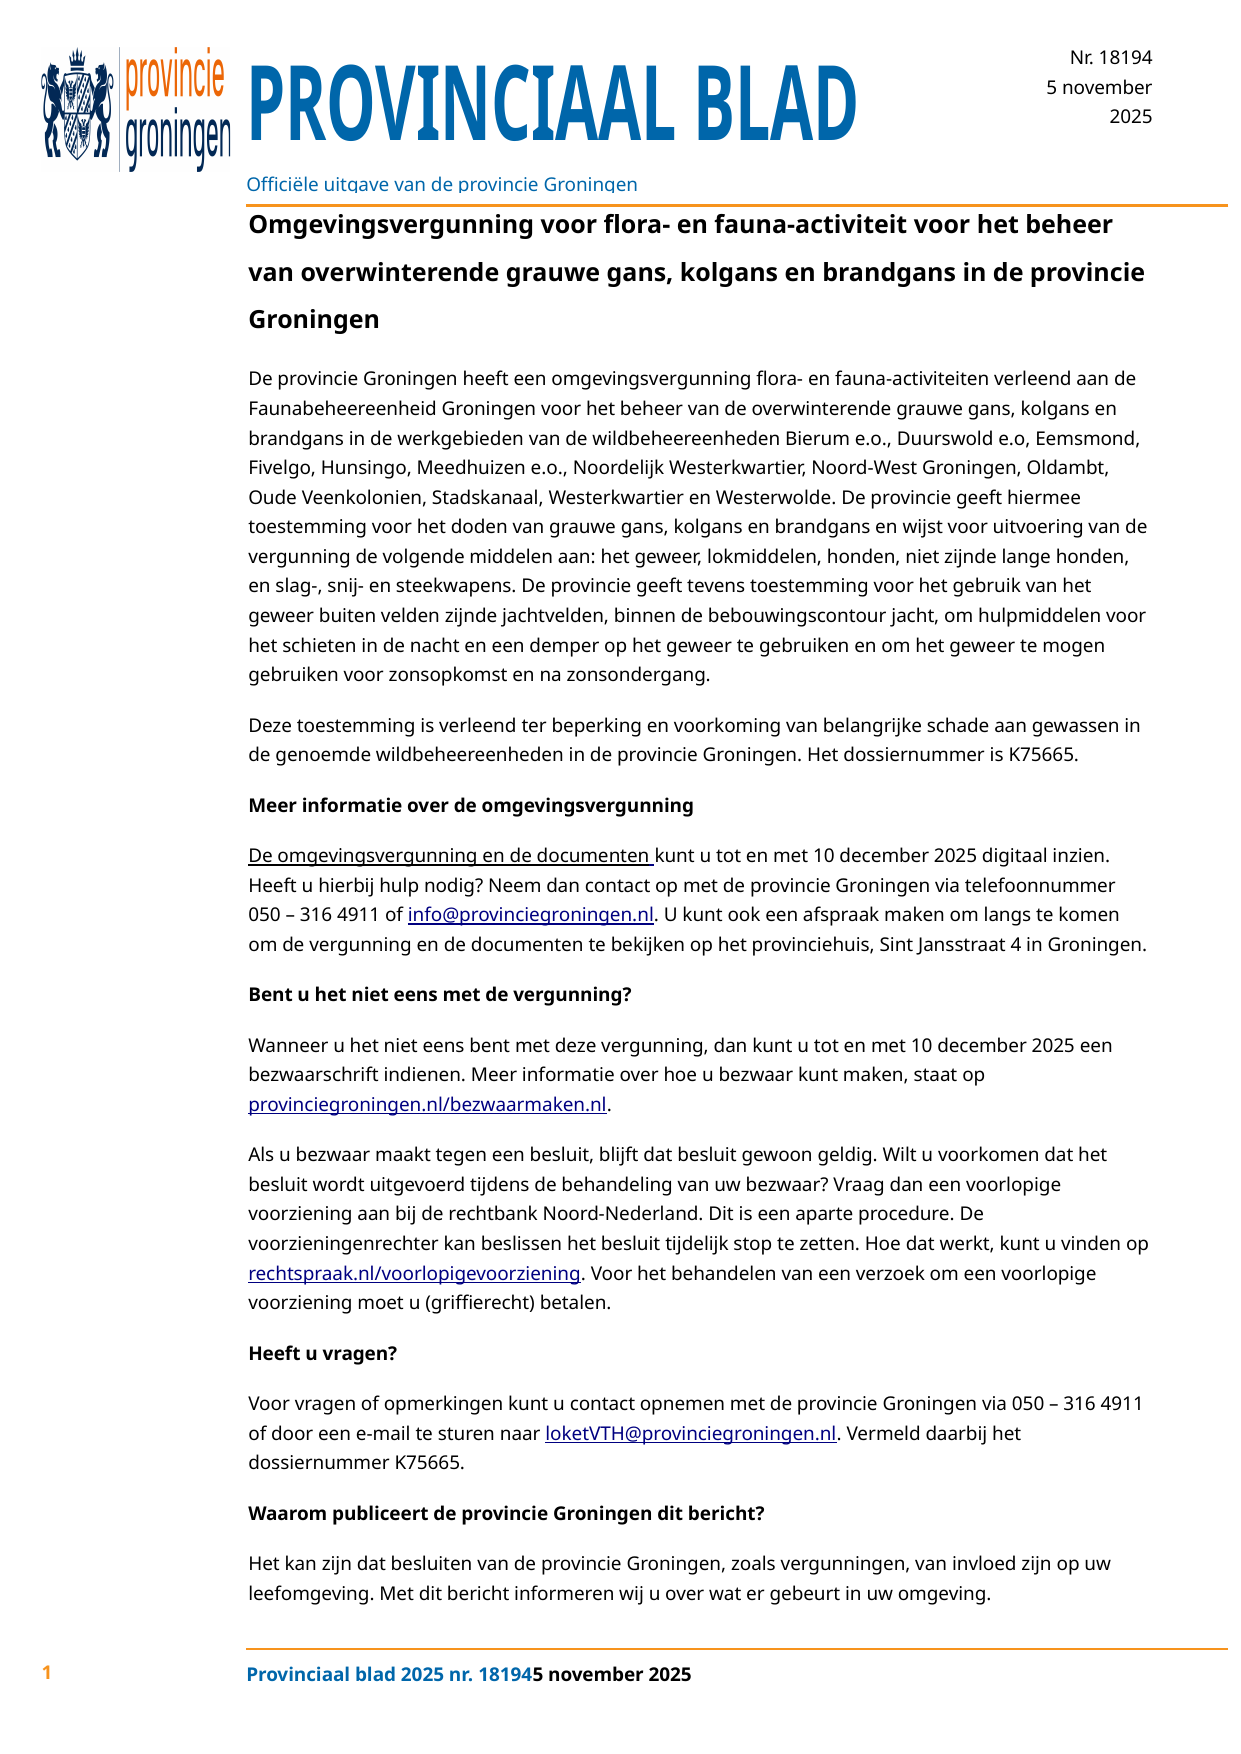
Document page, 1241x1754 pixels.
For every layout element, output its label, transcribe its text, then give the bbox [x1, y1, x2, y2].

text Meer informatie over de omgevingsvergunning [248, 792, 1152, 817]
picture [41, 47, 231, 172]
text Waarom publiceert de provincie Groningen dit bericht? [248, 1500, 1152, 1525]
text De omgevingsvergunning en de documenten kunt u tot en met 10 december 2025 digitaal inzien. Heeft u hierbij hulp nodig? Neem dan contact op met de provincie Groningen via telefoonnummer 050 – 316 4911 of info@provinciegroningen.nl. U kunt ook een afspraak maken om langs te komen om de vergunning en de documenten te bekijken op het provinciehuis, Sint Jansstraat 4 in Groningen. [248, 842, 1152, 957]
text Wanneer u het niet eens bent met deze vergunning, dan kunt u tot en met 10 december 2025 een bezwaarschrift indienen. Meer informatie over hoe u bezwaar kunt maken, staat op provinciegroningen.nl/bezwaarmaken.nl. [248, 1032, 1152, 1117]
text Het kan zijn dat besluiten van de provincie Groningen, zoals vergunningen, van invloed zijn op uw leefomgeving. Met dit bericht informeren wij u over wat er gebeurt in uw omgeving. [248, 1550, 1152, 1605]
text Voor vragen of opmerkingen kunt u contact opnemen met de provincie Groningen via 050 – 316 4911 of door een e-mail te sturen naar loketVTH@provinciegroningen.nl. Vermeld daarbij het dossiernummer K75665. [248, 1390, 1152, 1475]
text Bent u het niet eens met de vergunning? [248, 981, 1152, 1007]
text Als u bezwaar maakt tegen een besluit, blijft dat besluit gewoon geldig. Wilt u voorkomen dat het besluit wordt uitgevoerd tijdens de behandeling van uw bezwaar? Vraag dan een voorlopige voorziening aan bij de rechtbank Noord-Nederland. Dit is een aparte procedure. De voorzieningenrechter kan beslissen het besluit tijdelijk stop te zetten. Hoe dat werkt, kunt u vinden op rechtspraak.nl/voorlopigevoorziening. Voor het behandelen van een verzoek om een voorlopige voorziening moet u (griffierecht) betalen. [248, 1141, 1152, 1315]
text De provincie Groningen heeft een omgevingsvergunning flora- en fauna-activiteiten verleend aan de Faunabeheereenheid Groningen voor het beheer van de overwinterende grauwe gans, kolgans en brandgans in de werkgebieden van de wildbeheereenheden Bierum e.o., Duurswold e.o, Eemsmond, Fivelgo, Hunsingo, Meedhuizen e.o., Noordelijk Westerkwartier, Noord-West Groningen, Oldambt, Oude Veenkolonien, Stadskanaal, Westerkwartier en Westerwolde. De provincie geeft hiermee toestemming voor het doden van grauwe gans, kolgans en brandgans en wijst voor uitvoering van de vergunning de volgende middelen aan: het geweer, lokmiddelen, honden, niet zijnde lange honden, en slag-, snij- en steekwapens. De provincie geeft tevens toestemming voor het gebruik van het geweer buiten velden zijnde jachtvelden, binnen de bebouwingscontour jacht, om hulpmiddelen voor het schieten in de nacht en een demper op het geweer te gebruiken en om het geweer te mogen gebruiken voor zonsopkomst en na zonsondergang. [248, 366, 1152, 687]
text Deze toestemming is verleend ter beperking en voorkoming van belangrijke schade aan gewassen in de genoemde wildbeheereenheden in de provincie Groningen. Het dossiernummer is K75665. [248, 712, 1152, 767]
text Heeft u vragen? [248, 1340, 1152, 1365]
text Omgevingsvergunning voor flora- en fauna-activiteit voor het beheer van overwinterende grauwe gans, kolgans en brandgans in de provincie Groningen [248, 207, 1152, 336]
